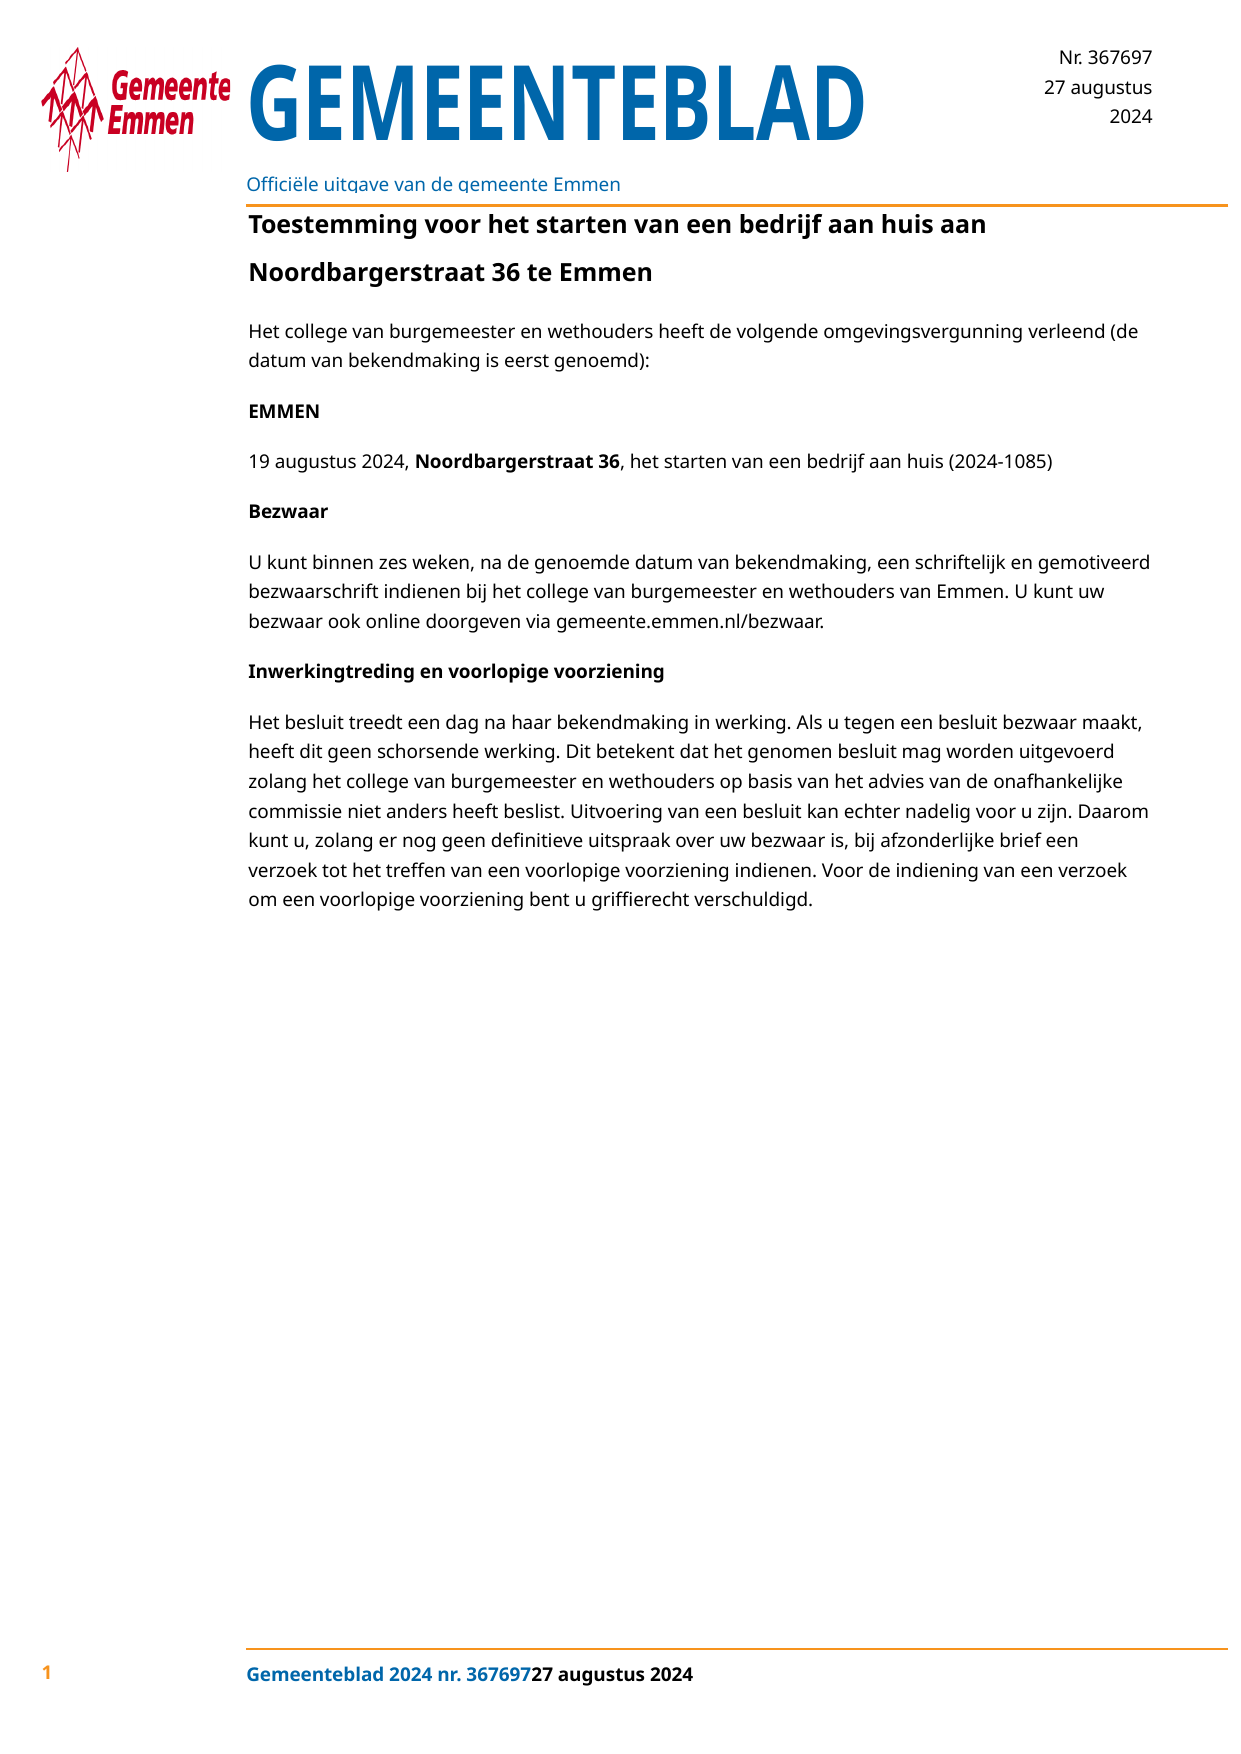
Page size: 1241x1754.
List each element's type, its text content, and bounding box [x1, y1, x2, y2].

text Het besluit treedt een dag na haar bekendmaking in werking. Als u tegen een besluit bezwaar maakt, heeft dit geen schorsende werking. Dit betekent dat het genomen besluit mag worden uitgevoerd zolang het college van burgemeester en wethouders op basis van het advies van de onafhankelijke commissie niet anders heeft beslist. Uitvoering van een besluit kan echter nadelig voor u zijn. Daarom kunt u, zolang er nog geen definitieve uitspraak over uw bezwaar is, bij afzonderlijke brief een verzoek tot het treffen van een voorlopige voorziening indienen. Voor de indiening van een verzoek om een voorlopige voorziening bent u griffierecht verschuldigd. [248, 709, 1152, 912]
text Inwerkingtreding en voorlopige voorziening [248, 659, 1152, 684]
text U kunt binnen zes weken, na de genoemde datum van bekendmaking, een schriftelijk en gemotiveerd bezwaarschrift indienen bij het college van burgemeester en wethouders van Emmen. U kunt uw bezwaar ook online doorgeven via gemeente.emmen.nl/bezwaar. [248, 549, 1152, 634]
text 19 augustus 2024, Noordbargerstraat 36, het starten van een bedrijf aan huis (2024-1085) [248, 448, 1152, 474]
text EMMEN [248, 398, 1152, 424]
text Toestemming voor het starten van een bedrijf aan huis aan Noordbargerstraat 36 te Emmen [248, 207, 1152, 288]
text Het college van burgemeester en wethouders heeft de volgende omgevingsvergunning verleend (de datum van bekendmaking is eerst genoemd): [248, 318, 1152, 373]
text Bezwaar [248, 499, 1152, 524]
picture [41, 47, 231, 172]
